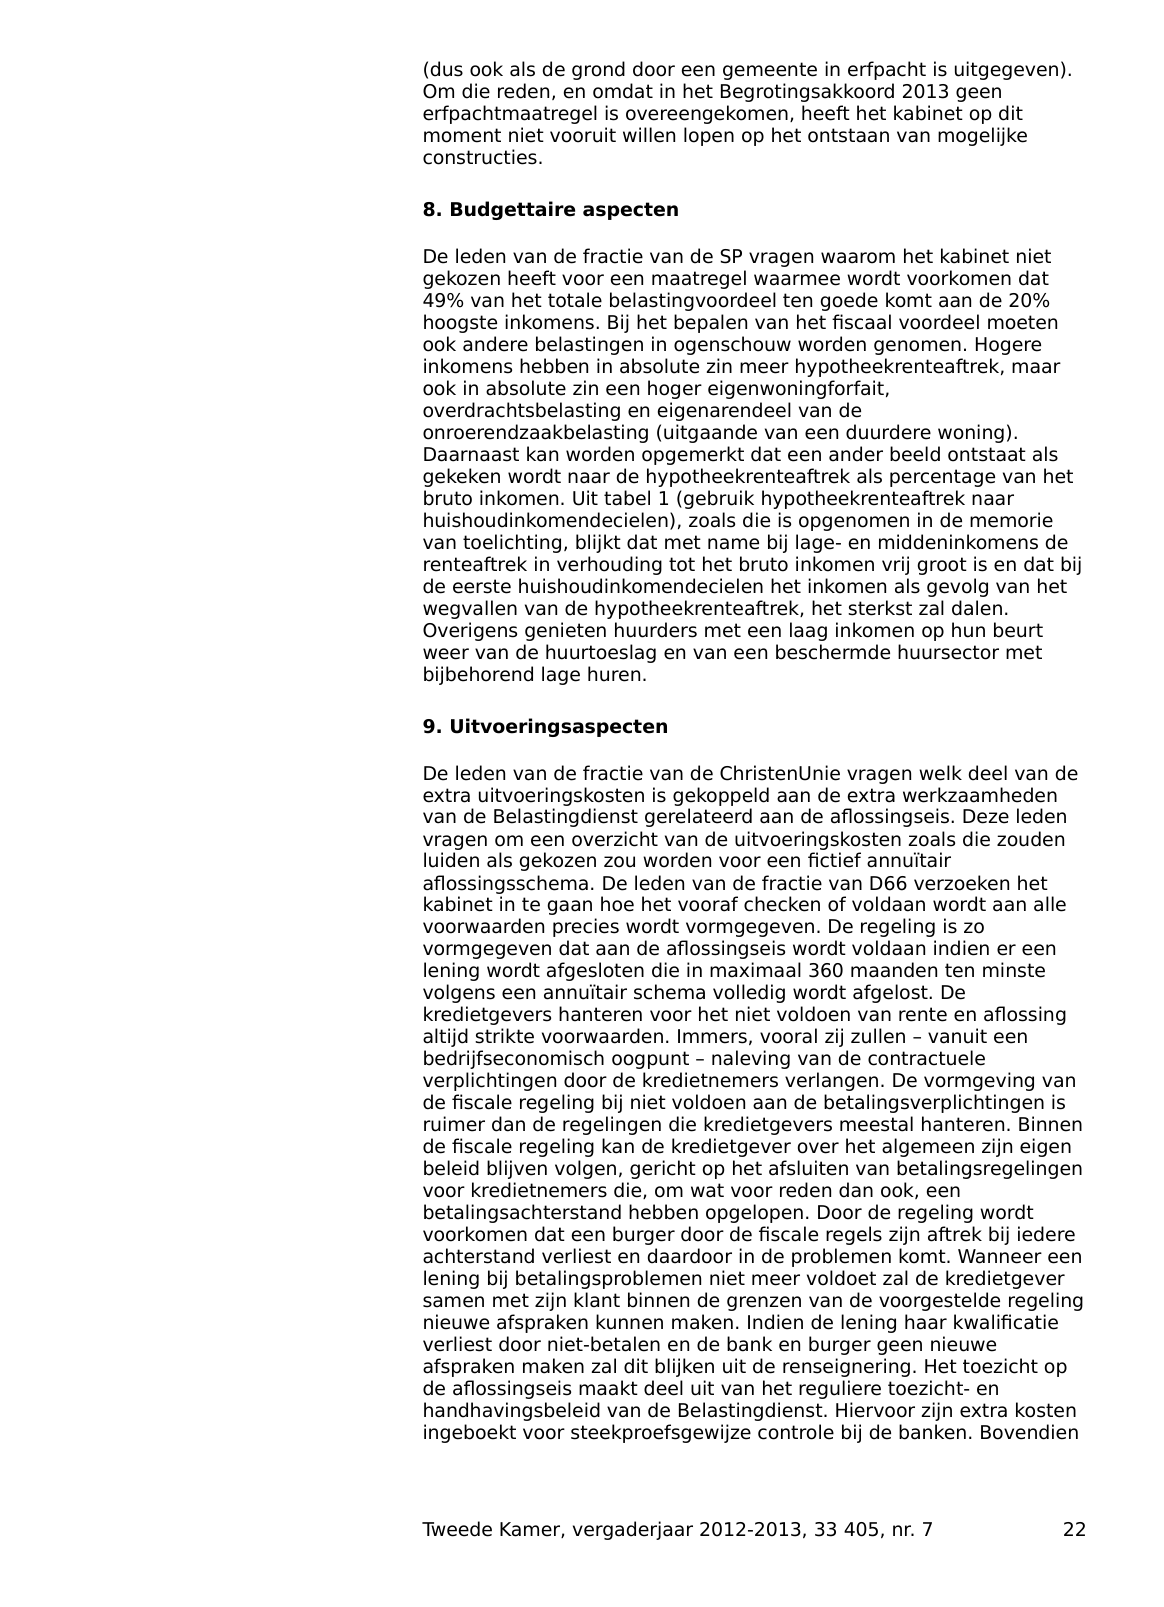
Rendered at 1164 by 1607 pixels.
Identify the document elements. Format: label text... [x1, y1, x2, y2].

text De leden van de fractie van de SP vragen waarom het kabinet niet gekozen heeft voor een maatregel waarmee wordt voorkomen dat 49% van het totale belastingvoordeel ten goede komt aan de 20% hoogste inkomens. Bij het bepalen van het fiscaal voordeel moeten ook andere belastingen in ogenschouw worden genomen. Hogere inkomens hebben in absolute zin meer hypotheekrenteaftrek, maar ook in absolute zin een hoger eigenwoningforfait, overdrachtsbelasting en eigenarendeel van de onroerendzaakbelasting (uitgaande van een duurdere woning). Daarnaast kan worden opgemerkt dat een ander beeld ontstaat als gekeken wordt naar de hypotheekrenteaftrek als percentage van het bruto inkomen. Uit tabel 1 (gebruik hypotheekrenteaftrek naar huishoudinkomendecielen), zoals die is opgenomen in de memorie van toelichting, blijkt dat met name bij lage- en middeninkomens de renteaftrek in verhouding tot het bruto inkomen vrij groot is en dat bij de eerste huishoudinkomendecielen het inkomen als gevolg van het wegvallen van de hypotheekrenteaftrek, het sterkst zal dalen. Overigens genieten huurders met een laag inkomen op hun beurt weer van de huurtoeslag en van een beschermde huursector met bijbehorend lage huren. [422, 246, 1087, 686]
subtitle 8. Budgettaire aspecten [422, 199, 1087, 221]
text (dus ook als de grond door een gemeente in erfpacht is uitgegeven). Om die reden, en omdat in het Begrotingsakkoord 2013 geen erfpachtmaatregel is overeengekomen, heeft het kabinet op dit moment niet vooruit willen lopen op het ontstaan van mogelijke constructies. [422, 59, 1087, 169]
subtitle 9. Uitvoeringsaspecten [422, 716, 1087, 737]
text De leden van de fractie van de ChristenUnie vragen welk deel van de extra uitvoeringskosten is gekoppeld aan de extra werkzaamheden van de Belastingdienst gerelateerd aan de aflossingseis. Deze leden vragen om een overzicht van de uitvoeringskosten zoals die zouden luiden als gekozen zou worden voor een fictief annuïtair aflossingsschema. De leden van de fractie van D66 verzoeken het kabinet in te gaan hoe het vooraf checken of voldaan wordt aan alle voorwaarden precies wordt vormgegeven. De regeling is zo vormgegeven dat aan de aflossingseis wordt voldaan indien er een lening wordt afgesloten die in maximaal 360 maanden ten minste volgens een annuïtair schema volledig wordt afgelost. De kredietgevers hanteren voor het niet voldoen van rente en aflossing altijd strikte voorwaarden. Immers, vooral zij zullen – vanuit een bedrijfseconomisch oogpunt – naleving van de contractuele verplichtingen door de kredietnemers verlangen. De vormgeving van de fiscale regeling bij niet voldoen aan de betalingsverplichtingen is ruimer dan de regelingen die kredietgevers meestal hanteren. Binnen de fiscale regeling kan de kredietgever over het algemeen zijn eigen beleid blijven volgen, gericht op het afsluiten van betalingsregelingen voor kredietnemers die, om wat voor reden dan ook, een betalingsachterstand hebben opgelopen. Door de regeling wordt voorkomen dat een burger door de fiscale regels zijn aftrek bij iedere achterstand verliest en daardoor in de problemen komt. Wanneer een lening bij betalingsproblemen niet meer voldoet zal de kredietgever samen met zijn klant binnen de grenzen van de voorgestelde regeling nieuwe afspraken kunnen maken. Indien de lening haar kwalificatie verliest door niet-betalen en de bank en burger geen nieuwe afspraken maken zal dit blijken uit de renseignering. Het toezicht op de aflossingseis maakt deel uit van het reguliere toezicht- en handhavingsbeleid van de Belastingdienst. Hiervoor zijn extra kosten ingeboekt voor steekproefsgewijze controle bij de banken. Bovendien [422, 762, 1087, 1444]
